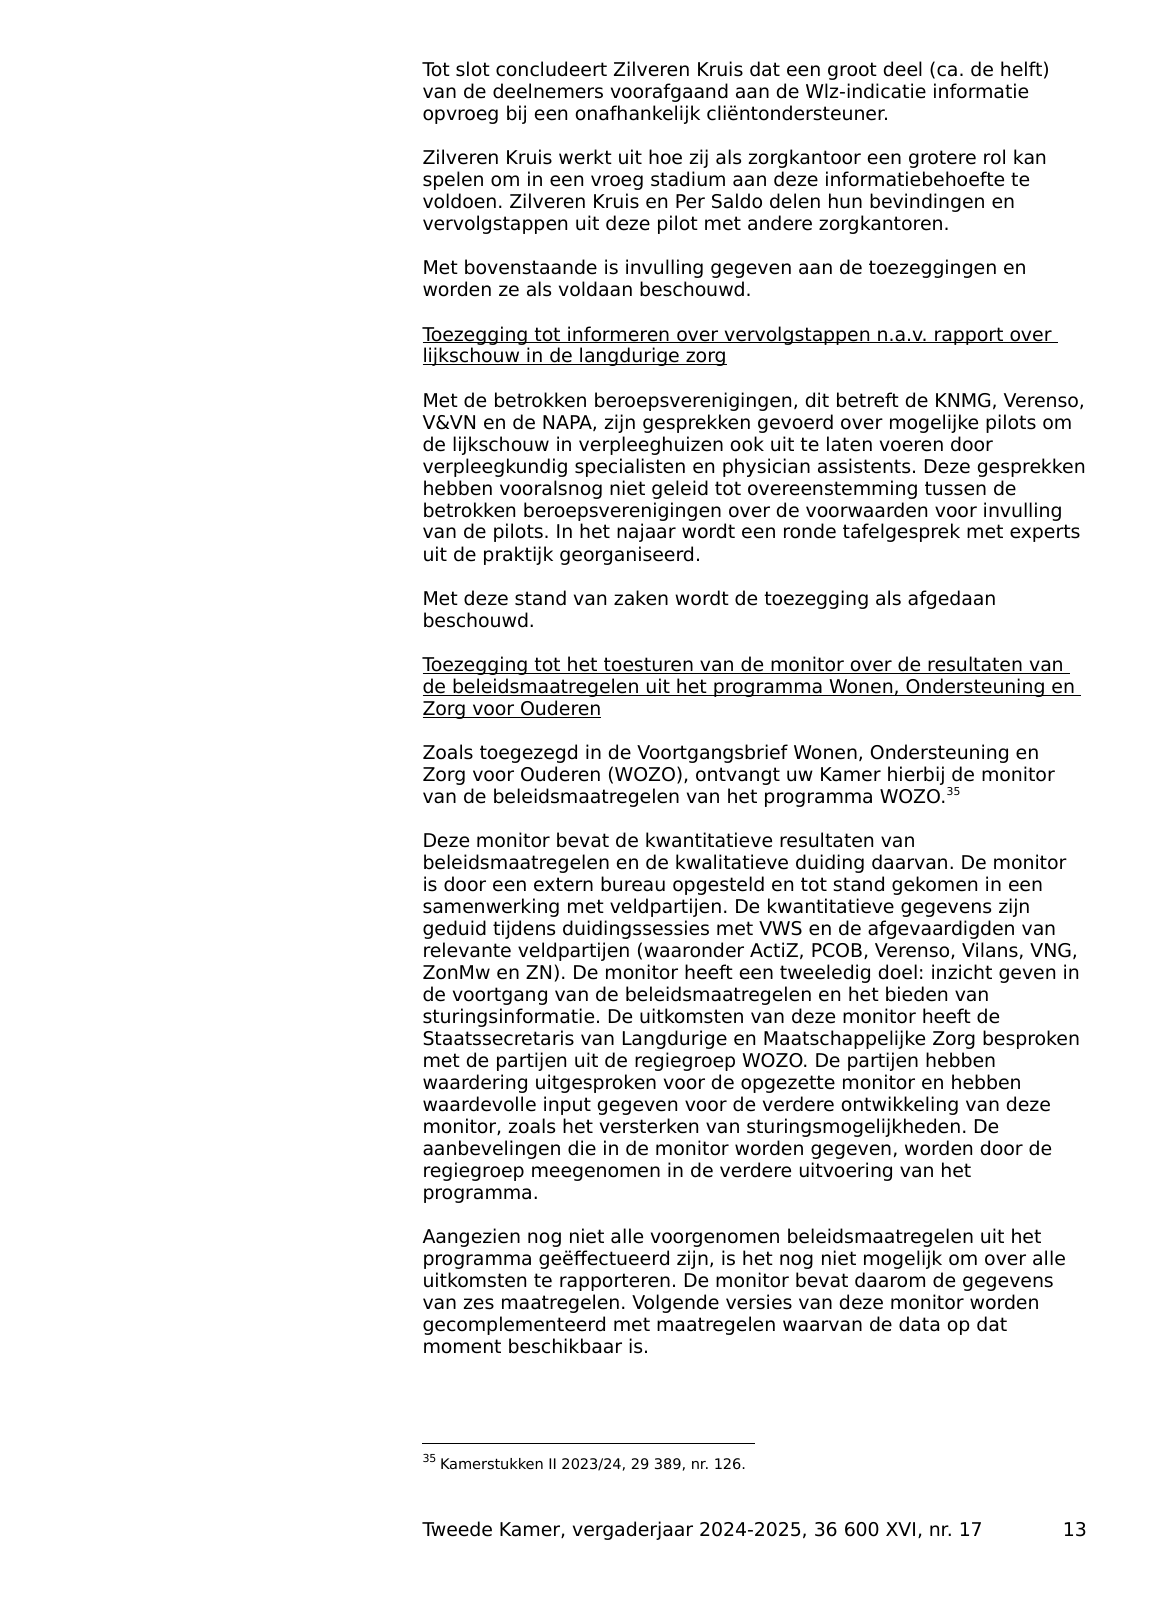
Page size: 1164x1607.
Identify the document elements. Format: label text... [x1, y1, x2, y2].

text Zilveren Kruis werkt uit hoe zij als zorgkantoor een grotere rol kan spelen om in een vroeg stadium aan deze informatiebehoefte te voldoen. Zilveren Kruis en Per Saldo delen hun bevindingen en vervolgstappen uit deze pilot met andere zorgkantoren. [422, 147, 1087, 235]
text Met bovenstaande is invulling gegeven aan de toezeggingen en worden ze als voldaan beschouwd. [422, 257, 1087, 301]
text Met deze stand van zaken wordt de toezegging als afgedaan beschouwd. [422, 588, 1087, 632]
text Zoals toegezegd in de Voortgangsbrief Wonen, Ondersteuning en Zorg voor Ouderen (WOZO), ontvangt uw Kamer hierbij de monitor van de beleidsmaatregelen van het programma WOZO. [422, 742, 1087, 808]
text Tot slot concludeert Zilveren Kruis dat een groot deel (ca. de helft) van de deelnemers voorafgaand aan de Wlz-indicatie informatie opvroeg bij een onafhankelijk cliëntondersteuner. [422, 59, 1087, 125]
text Aangezien nog niet alle voorgenomen beleidsmaatregelen uit het programma geëffectueerd zijn, is het nog niet mogelijk om over alle uitkomsten te rapporteren. De monitor bevat daarom de gegevens van zes maatregelen. Volgende versies van deze monitor worden gecomplementeerd met maatregelen waarvan de data op dat moment beschikbaar is. [422, 1226, 1087, 1358]
text Met de betrokken beroepsverenigingen, dit betreft de KNMG, Verenso, V&VN en de NAPA, zijn gesprekken gevoerd over mogelijke pilots om de lijkschouw in verpleeghuizen ook uit te laten voeren door verpleegkundig specialisten en physician assistents. Deze gesprekken hebben vooralsnog niet geleid tot overeenstemming tussen de betrokken beroepsverenigingen over de voorwaarden voor invulling van de pilots. In het najaar wordt een ronde tafelgesprek met experts uit de praktijk georganiseerd. [422, 389, 1087, 565]
subtitle Toezegging tot het toesturen van de monitor over de resultaten van de beleidsmaatregelen uit het programma Wonen, Ondersteuning en Zorg voor Ouderen [422, 654, 1087, 720]
text Kamerstukken II 2023/24, 29 389, nr. 126. [422, 1452, 1087, 1474]
text Deze monitor bevat de kwantitatieve resultaten van beleidsmaatregelen en de kwalitatieve duiding daarvan. De monitor is door een extern bureau opgesteld en tot stand gekomen in een samenwerking met veldpartijen. De kwantitatieve gegevens zijn geduid tijdens duidingssessies met VWS en de afgevaardigden van relevante veldpartijen (waaronder ActiZ, PCOB, Verenso, Vilans, VNG, ZonMw en ZN). De monitor heeft een tweeledig doel: inzicht geven in de voortgang van de beleidsmaatregelen en het bieden van sturingsinformatie. De uitkomsten van deze monitor heeft de Staatssecretaris van Langdurige en Maatschappelijke Zorg besproken met de partijen uit de regiegroep WOZO. De partijen hebben waardering uitgesproken voor de opgezette monitor en hebben waardevolle input gegeven voor de verdere ontwikkeling van deze monitor, zoals het versterken van sturingsmogelijkheden. De aanbevelingen die in de monitor worden gegeven, worden door de regiegroep meegenomen in de verdere uitvoering van het programma. [422, 830, 1087, 1204]
subtitle Toezegging tot informeren over vervolgstappen n.a.v. rapport over lijkschouw in de langdurige zorg [422, 323, 1087, 367]
